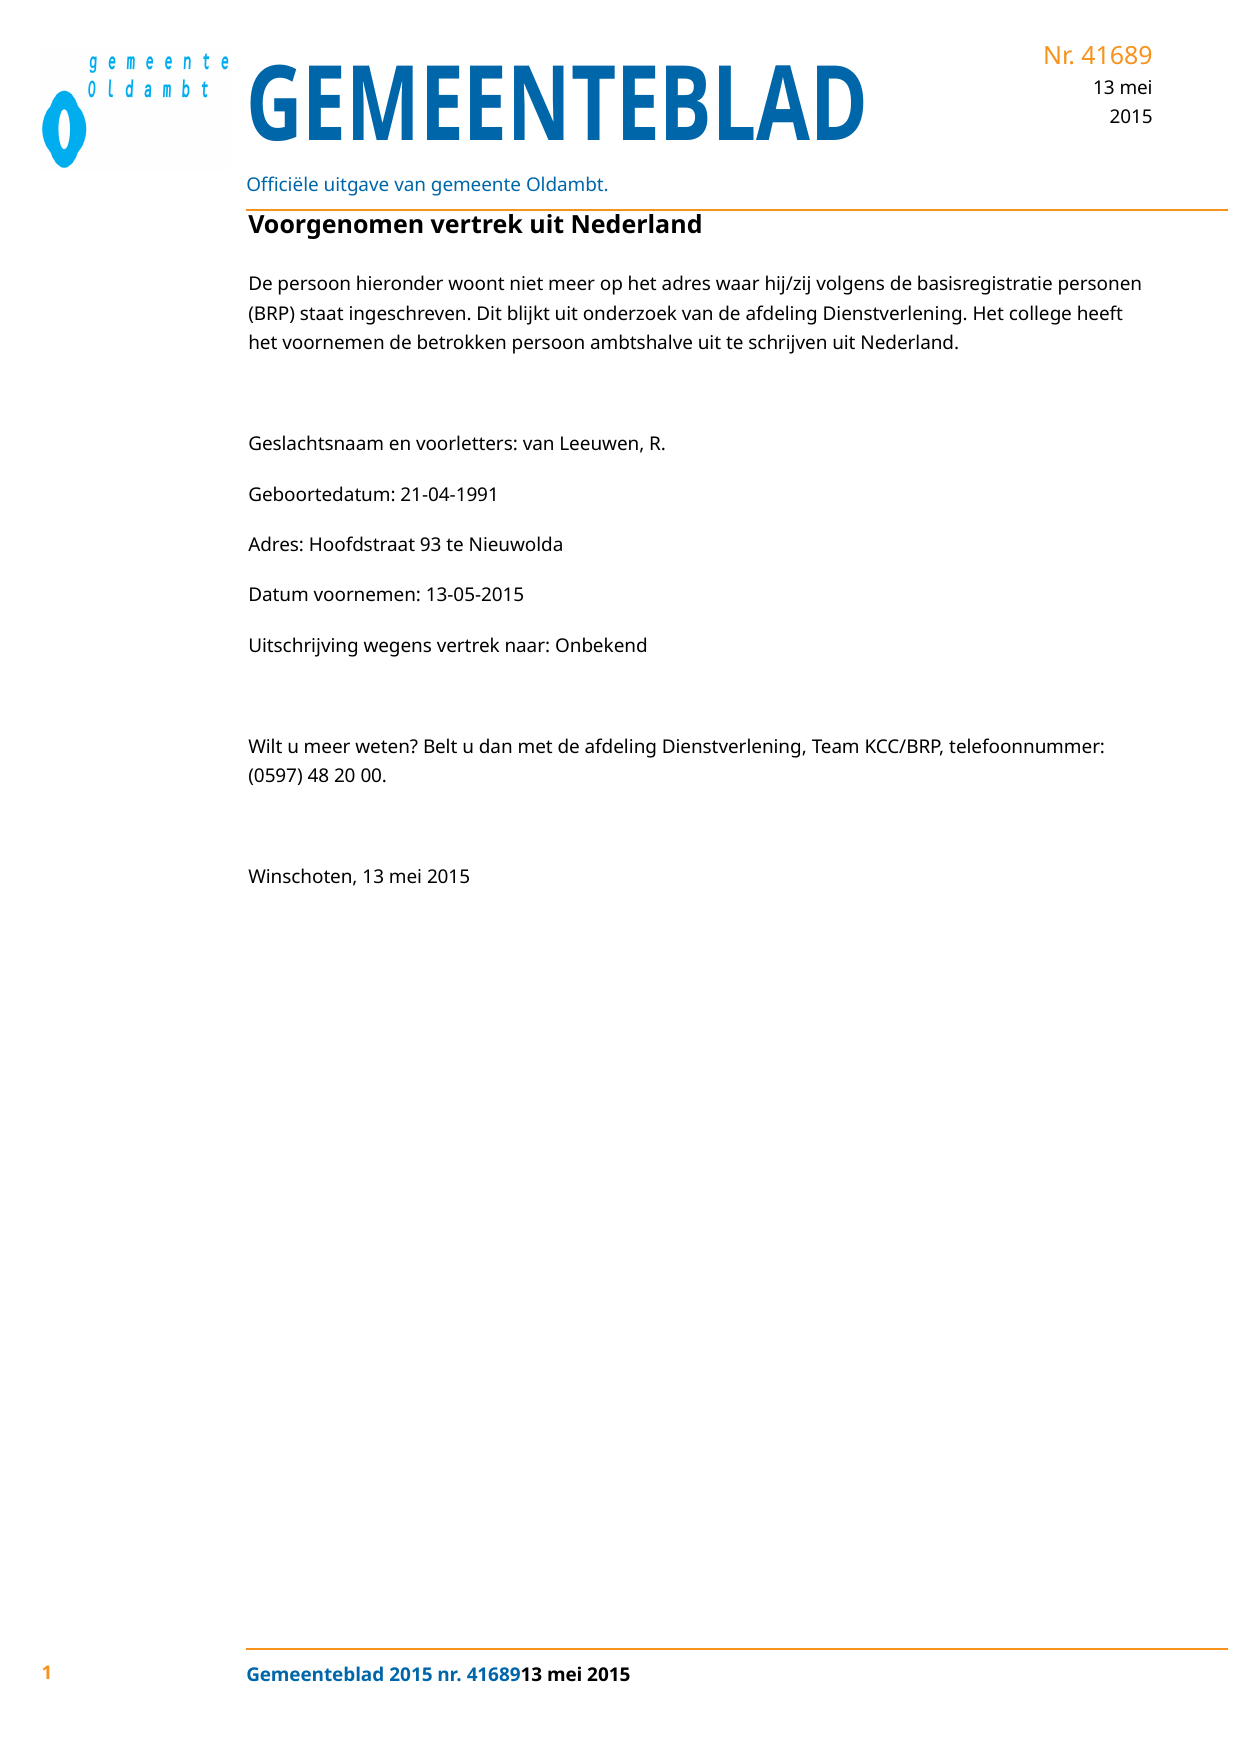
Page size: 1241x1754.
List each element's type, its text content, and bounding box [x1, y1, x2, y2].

picture [41, 47, 231, 172]
text Wilt u meer weten? Belt u dan met de afdeling Dienstverlening, Team KCC/BRP, telefoonnummer: (0597) 48 20 00. [248, 733, 1152, 788]
text De persoon hieronder woont niet meer op het adres waar hij/zij volgens de basisregistratie personen (BRP) staat ingeschreven. Dit blijkt uit onderzoek van de afdeling Dienstverlening. Het college heeft het voornemen de betrokken persoon ambtshalve uit te schrijven uit Nederland. [248, 270, 1152, 355]
text Geboortedatum: 21-04-1991 [248, 481, 1152, 506]
text Adres: Hoofdstraat 93 te Nieuwolda [248, 531, 1152, 557]
text Uitschrijving wegens vertrek naar: Onbekend [248, 632, 1152, 658]
text Winschoten, 13 mei 2015 [248, 863, 1152, 889]
text Geslachtsnaam en voorletters: van Leeuwen, R. [248, 430, 1152, 456]
text Voorgenomen vertrek uit Nederland [248, 211, 1152, 241]
text Datum voornemen: 13-05-2015 [248, 582, 1152, 607]
